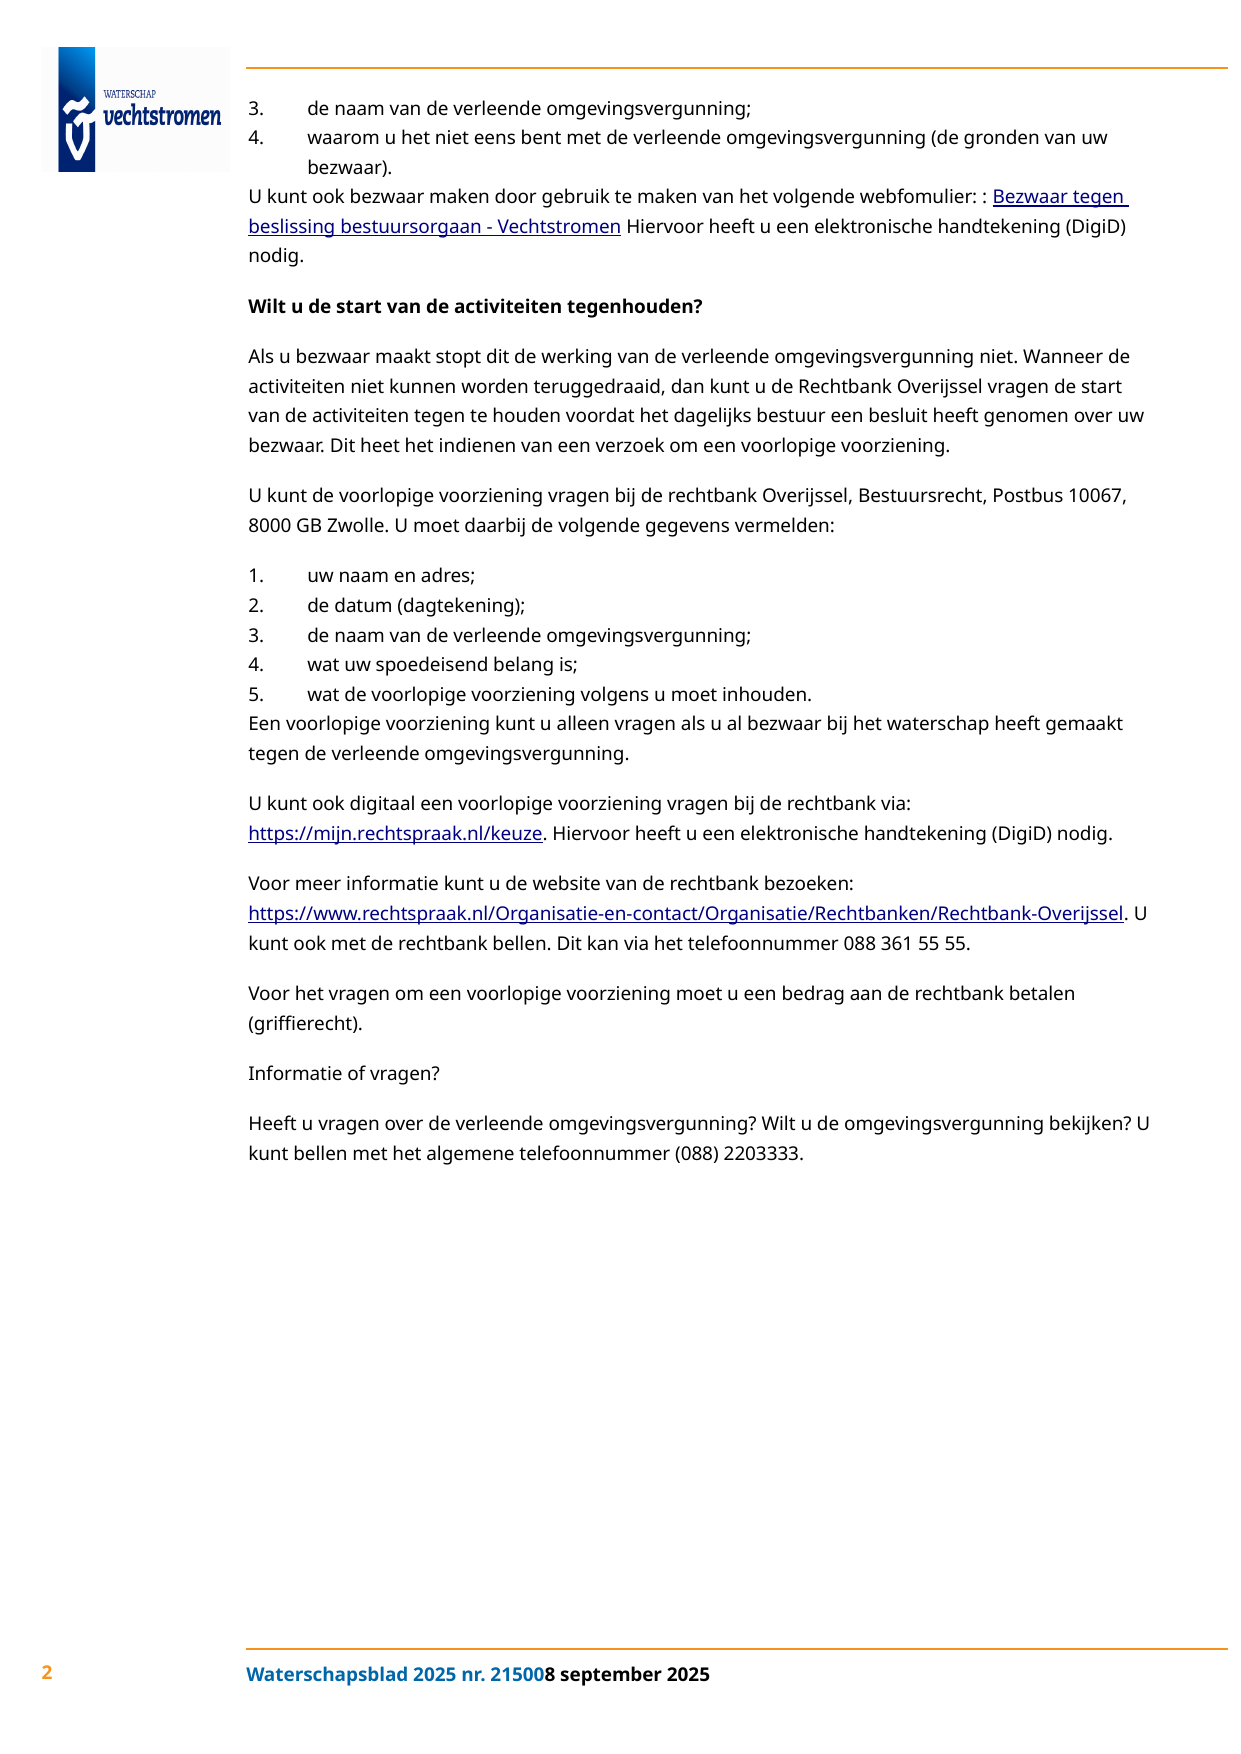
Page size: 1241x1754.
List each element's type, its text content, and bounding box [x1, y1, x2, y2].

text Een voorlopige voorziening kunt u alleen vragen als u al bezwaar bij het waterschap heeft gemaakt tegen de verleende omgevingsvergunning. [248, 711, 1152, 766]
text Voor meer informatie kunt u de website van de rechtbank bezoeken: https://www.rechtspraak.nl/Organisatie-en-contact/Organisatie/Rechtbanken/Rechtbank-Overijssel. U kunt ook met de rechtbank bellen. Dit kan via het telefoonnummer 088 361 55 55. [248, 871, 1152, 956]
list wat de voorlopige voorziening volgens u moet inhouden. [248, 681, 1152, 707]
text Informatie of vragen? [248, 1060, 1152, 1086]
text U kunt ook bezwaar maken door gebruik te maken van het volgende webfomulier: : Bezwaar tegen beslissing bestuursorgaan - Vechtstromen Hiervoor heeft u een elektronische handtekening (DigiD) nodig. [248, 183, 1152, 268]
list de naam van de verleende omgevingsvergunning; [248, 622, 1152, 648]
list de naam van de verleende omgevingsvergunning; [248, 95, 1152, 121]
text Als u bezwaar maakt stopt dit de werking van de verleende omgevingsvergunning niet. Wanneer de activiteiten niet kunnen worden teruggedraaid, dan kunt u de Rechtbank Overijssel vragen de start van de activiteiten tegen te houden voordat het dagelijks bestuur een besluit heeft genomen over uw bezwaar. Dit heet het indienen van een verzoek om een voorlopige voorziening. [248, 343, 1152, 458]
text U kunt de voorlopige voorziening vragen bij de rechtbank Overijssel, Bestuursrecht, Postbus 10067, 8000 GB Zwolle. U moet daarbij de volgende gegevens vermelden: [248, 483, 1152, 538]
list waarom u het niet eens bent met de verleende omgevingsvergunning (de gronden van uw bezwaar). [248, 124, 1152, 180]
text Voor het vragen om een voorlopige voorziening moet u een bedrag aan de rechtbank betalen (griffierecht). [248, 980, 1152, 1036]
picture [41, 47, 231, 172]
list de datum (dagtekening); [248, 592, 1152, 618]
text Wilt u de start van de activiteiten tegenhouden? [248, 293, 1152, 319]
text Heeft u vragen over de verleende omgevingsvergunning? Wilt u de omgevingsvergunning bekijken? U kunt bellen met het algemene telefoonnummer (088) 2203333. [248, 1111, 1152, 1166]
text U kunt ook digitaal een voorlopige voorziening vragen bij de rechtbank via: https://mijn.rechtspraak.nl/keuze. Hiervoor heeft u een elektronische handtekening (DigiD) nodig. [248, 791, 1152, 846]
list wat uw spoedeisend belang is; [248, 651, 1152, 677]
list uw naam en adres; [248, 563, 1152, 588]
